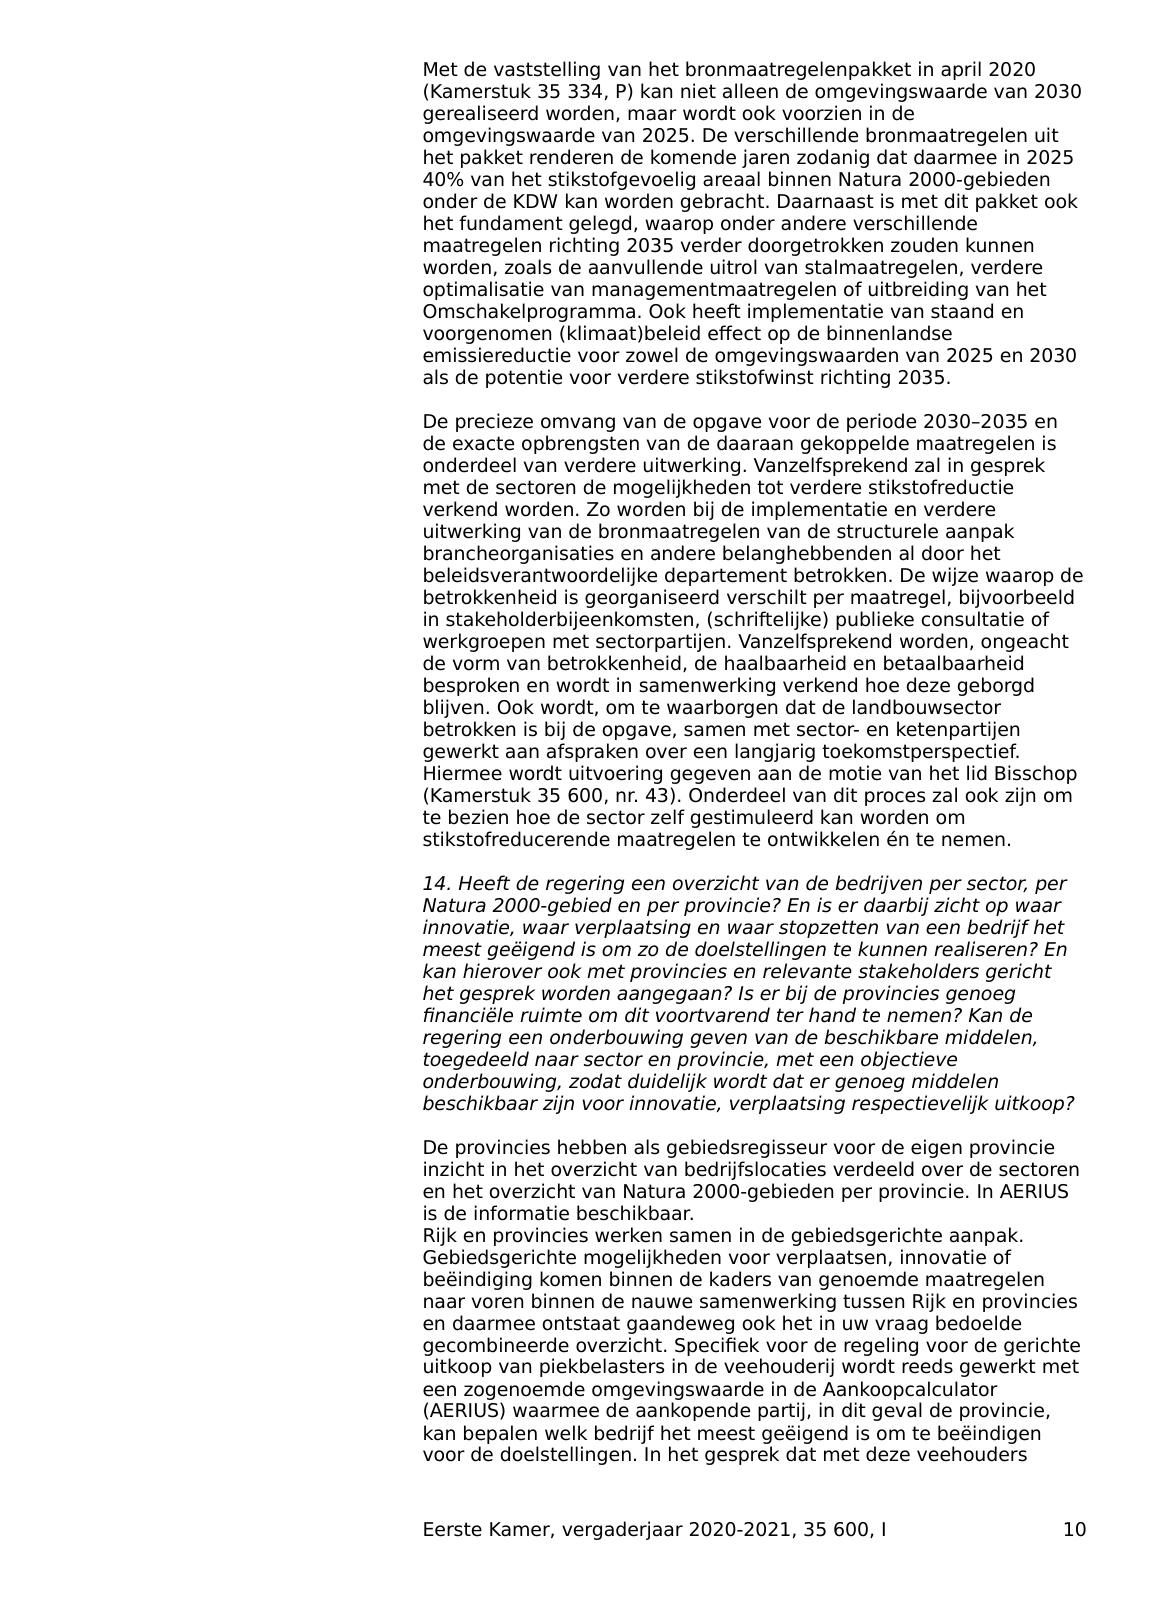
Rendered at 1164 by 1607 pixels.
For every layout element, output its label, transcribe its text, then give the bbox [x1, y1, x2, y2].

text Rijk en provincies werken samen in de gebiedsgerichte aanpak. Gebiedsgerichte mogelijkheden voor verplaatsen, innovatie of beëindiging komen binnen de kaders van genoemde maatregelen naar voren binnen de nauwe samenwerking tussen Rijk en provincies en daarmee ontstaat gaandeweg ook het in uw vraag bedoelde gecombineerde overzicht. Specifiek voor de regeling voor de gerichte uitkoop van piekbelasters in de veehouderij wordt reeds gewerkt met een zogenoemde omgevingswaarde in de Aankoopcalculator (AERIUS) waarmee de aankopende partij, in dit geval de provincie, kan bepalen welk bedrijf het meest geëigend is om te beëindigen voor de doelstellingen. In het gesprek dat met deze veehouders [422, 1224, 1087, 1466]
text 14. Heeft de regering een overzicht van de bedrijven per sector, per Natura 2000-gebied en per provincie? En is er daarbij zicht op waar innovatie, waar verplaatsing en waar stopzetten van een bedrijf het meest geëigend is om zo de doelstellingen te kunnen realiseren? En kan hierover ook met provincies en relevante stakeholders gericht het gesprek worden aangegaan? Is er bij de provincies genoeg financiële ruimte om dit voortvarend ter hand te nemen? Kan de regering een onderbouwing geven van de beschikbare middelen, toegedeeld naar sector en provincie, met een objectieve onderbouwing, zodat duidelijk wordt dat er genoeg middelen beschikbaar zijn voor innovatie, verplaatsing respectievelijk uitkoop? [422, 873, 1087, 1114]
text Met de vaststelling van het bronmaatregelenpakket in april 2020 (Kamerstuk 35 334, P) kan niet alleen de omgevingswaarde van 2030 gerealiseerd worden, maar wordt ook voorzien in de omgevingswaarde van 2025. De verschillende bronmaatregelen uit het pakket renderen de komende jaren zodanig dat daarmee in 2025 40% van het stikstofgevoelig areaal binnen Natura 2000-gebieden onder de KDW kan worden gebracht. Daarnaast is met dit pakket ook het fundament gelegd, waarop onder andere verschillende maatregelen richting 2035 verder doorgetrokken zouden kunnen worden, zoals de aanvullende uitrol van stalmaatregelen, verdere optimalisatie van managementmaatregelen of uitbreiding van het Omschakelprogramma. Ook heeft implementatie van staand en voorgenomen (klimaat)beleid effect op de binnenlandse emissiereductie voor zowel de omgevingswaarden van 2025 en 2030 als de potentie voor verdere stikstofwinst richting 2035. [422, 59, 1087, 389]
text De precieze omvang van de opgave voor de periode 2030–2035 en de exacte opbrengsten van de daaraan gekoppelde maatregelen is onderdeel van verdere uitwerking. Vanzelfsprekend zal in gesprek met de sectoren de mogelijkheden tot verdere stikstofreductie verkend worden. Zo worden bij de implementatie en verdere uitwerking van de bronmaatregelen van de structurele aanpak brancheorganisaties en andere belanghebbenden al door het beleidsverantwoordelijke departement betrokken. De wijze waarop de betrokkenheid is georganiseerd verschilt per maatregel, bijvoorbeeld in stakeholderbijeenkomsten, (schriftelijke) publieke consultatie of werkgroepen met sectorpartijen. Vanzelfsprekend worden, ongeacht de vorm van betrokkenheid, de haalbaarheid en betaalbaarheid besproken en wordt in samenwerking verkend hoe deze geborgd blijven. Ook wordt, om te waarborgen dat de landbouwsector betrokken is bij de opgave, samen met sector- en ketenpartijen gewerkt aan afspraken over een langjarig toekomstperspectief. Hiermee wordt uitvoering gegeven aan de motie van het lid Bisschop (Kamerstuk 35 600, nr. 43). Onderdeel van dit proces zal ook zijn om te bezien hoe de sector zelf gestimuleerd kan worden om stikstofreducerende maatregelen te ontwikkelen én te nemen. [422, 411, 1087, 851]
text De provincies hebben als gebiedsregisseur voor de eigen provincie inzicht in het overzicht van bedrijfslocaties verdeeld over de sectoren en het overzicht van Natura 2000-gebieden per provincie. In AERIUS is de informatie beschikbaar. [422, 1137, 1087, 1224]
